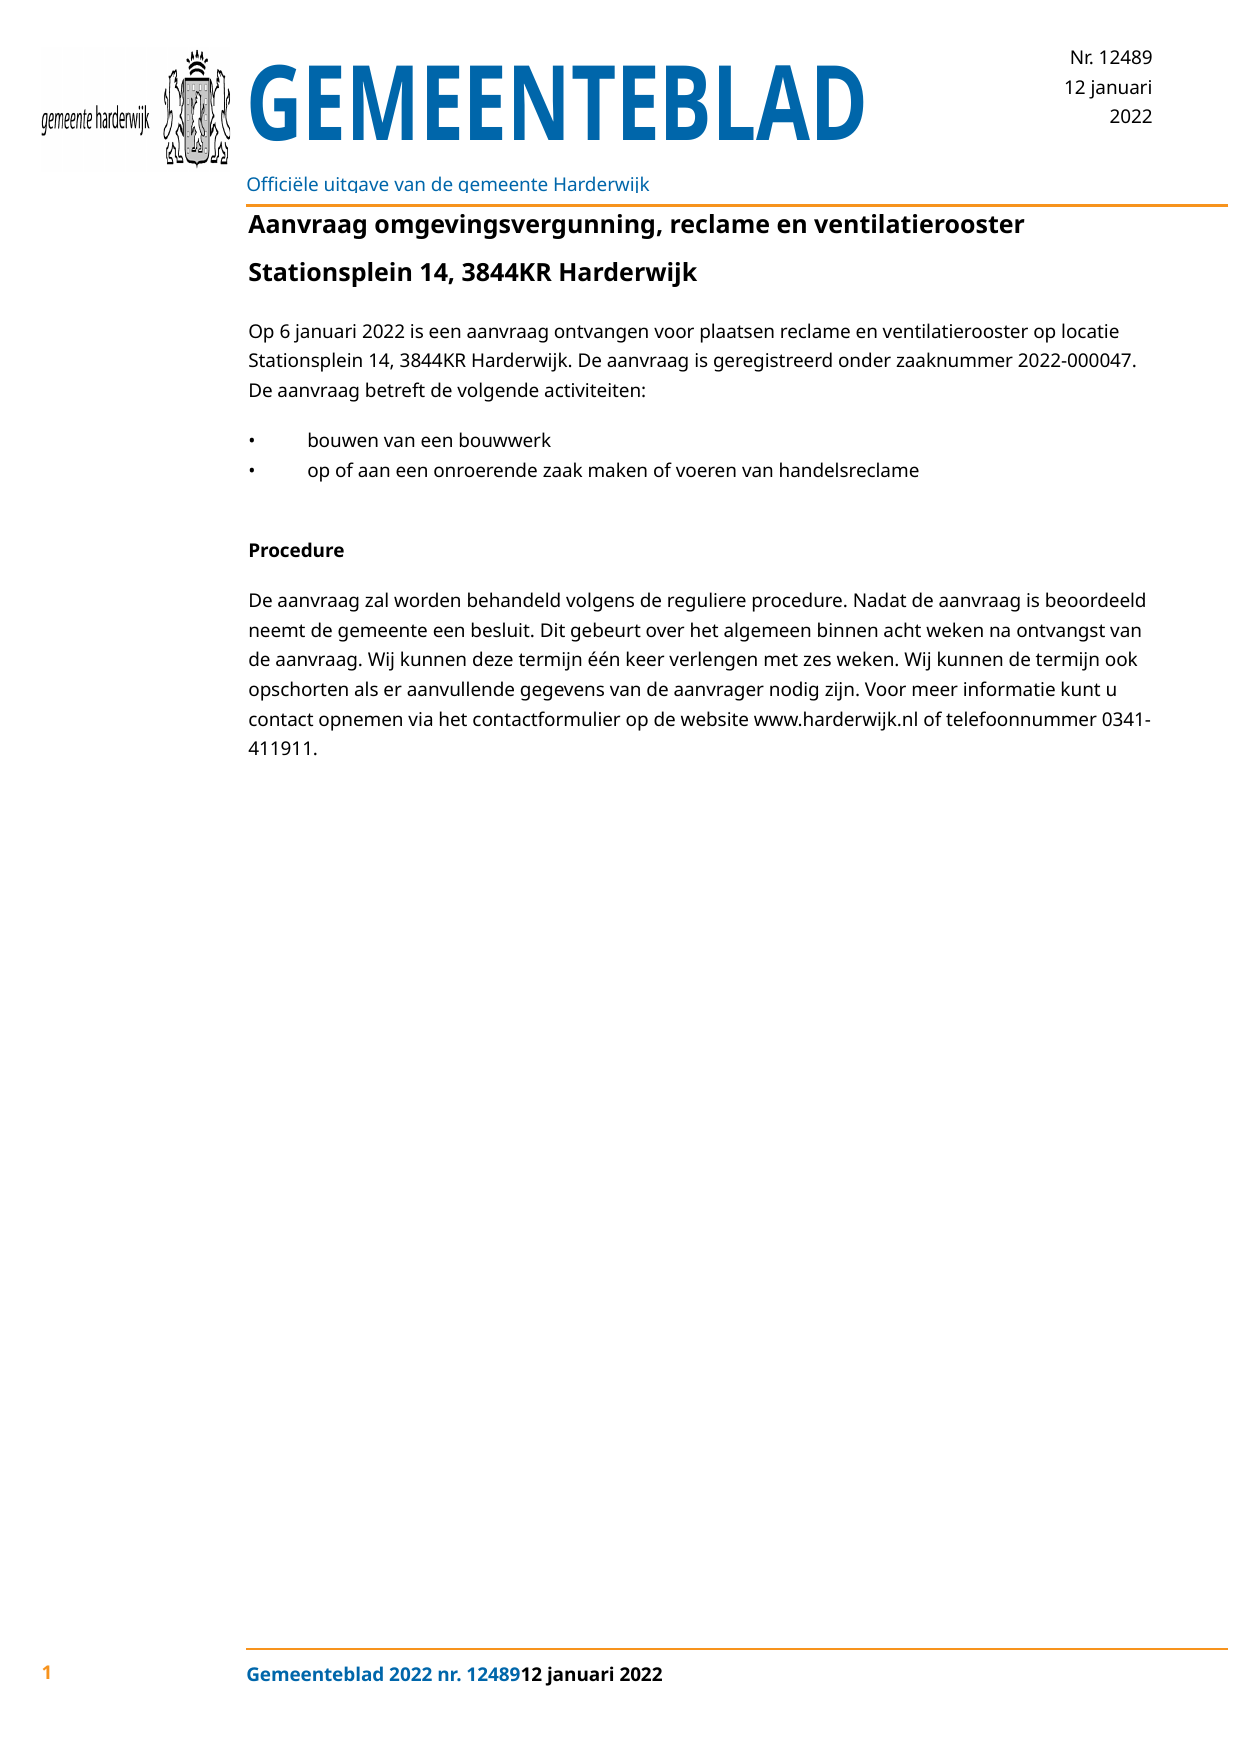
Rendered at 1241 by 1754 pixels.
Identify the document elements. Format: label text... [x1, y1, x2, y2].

text Aanvraag omgevingsvergunning, reclame en ventilatierooster Stationsplein 14, 3844KR Harderwijk [248, 207, 1152, 288]
list op of aan een onroerende zaak maken of voeren van handelsreclame [248, 457, 1152, 483]
text De aanvraag zal worden behandeld volgens de reguliere procedure. Nadat de aanvraag is beoordeeld neemt de gemeente een besluit. Dit gebeurt over het algemeen binnen acht weken na ontvangst van de aanvraag. Wij kunnen deze termijn één keer verlengen met zes weken. Wij kunnen de termijn ook opschorten als er aanvullende gegevens van de aanvrager nodig zijn. Voor meer informatie kunt u contact opnemen via het contactformulier op de website www.harderwijk.nl of telefoonnummer 0341-411911. [248, 587, 1152, 761]
text Op 6 januari 2022 is een aanvraag ontvangen voor plaatsen reclame en ventilatierooster op locatie Stationsplein 14, 3844KR Harderwijk. De aanvraag is geregistreerd onder zaaknummer 2022-000047. De aanvraag betreft de volgende activiteiten: [248, 318, 1152, 403]
picture [41, 47, 231, 172]
text Procedure [248, 537, 1152, 563]
list bouwen van een bouwwerk [248, 427, 1152, 453]
